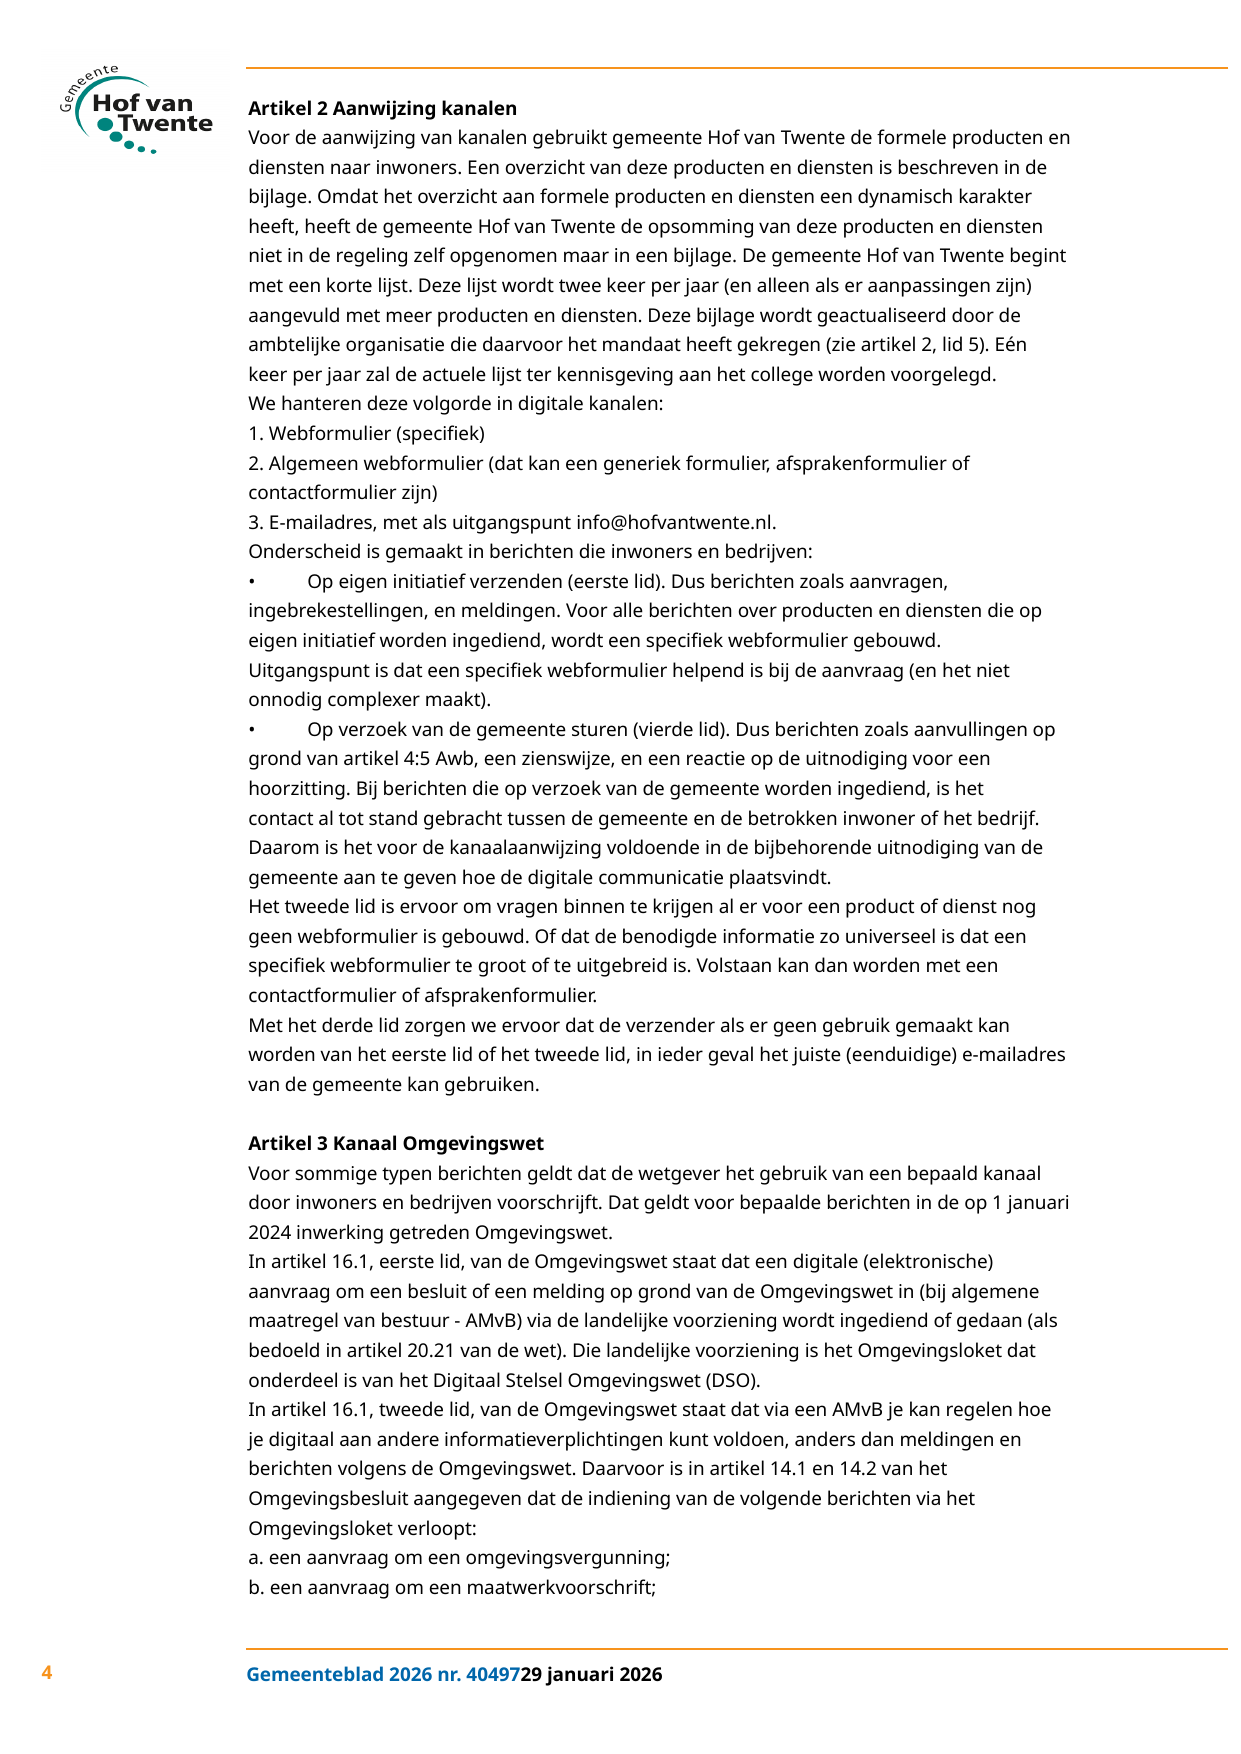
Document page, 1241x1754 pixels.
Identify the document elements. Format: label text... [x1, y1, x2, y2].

text contactformulier zijn) [248, 479, 1152, 505]
text Het tweede lid is ervoor om vragen binnen te krijgen al er voor een product of dienst nog [248, 893, 1152, 919]
list Op eigen initiatief verzenden (eerste lid). Dus berichten zoals aanvragen, [248, 568, 1152, 594]
text contactformulier of afsprakenformulier. [248, 982, 1152, 1008]
list Op verzoek van de gemeente sturen (vierde lid). Dus berichten zoals aanvullingen op [248, 716, 1152, 742]
text Artikel 2 Aanwijzing kanalen [248, 95, 1152, 121]
text Uitgangspunt is dat een specifiek webformulier helpend is bij de aanvraag (en het niet [248, 657, 1152, 683]
text b. een aanvraag om een maatwerkvoorschrift; [248, 1574, 1152, 1600]
text Daarom is het voor de kanaalaanwijzing voldoende in de bijbehorende uitnodiging van de [248, 834, 1152, 860]
text Voor sommige typen berichten geldt dat de wetgever het gebruik van een bepaald kanaal [248, 1160, 1152, 1186]
text In artikel 16.1, eerste lid, van de Omgevingswet staat dat een digitale (elektronische) [248, 1248, 1152, 1274]
text 3. E-mailadres, met als uitgangspunt info@hofvantwente.nl. [248, 509, 1152, 535]
text je digitaal aan andere informatieverplichtingen kunt voldoen, anders dan meldingen en [248, 1426, 1152, 1452]
text Voor de aanwijzing van kanalen gebruikt gemeente Hof van Twente de formele producten en [248, 124, 1152, 150]
text a. een aanvraag om een omgevingsvergunning; [248, 1544, 1152, 1570]
text heeft, heeft de gemeente Hof van Twente de opsomming van deze producten en diensten [248, 213, 1152, 239]
text 2024 inwerking getreden Omgevingswet. [248, 1219, 1152, 1245]
text Omgevingsloket verloopt: [248, 1515, 1152, 1541]
text 2. Algemeen webformulier (dat kan een generiek formulier, afsprakenformulier of [248, 450, 1152, 476]
picture [41, 47, 231, 172]
text eigen initiatief worden ingediend, wordt een specifiek webformulier gebouwd. [248, 627, 1152, 653]
text met een korte lijst. Deze lijst wordt twee keer per jaar (en alleen als er aanpassingen zijn) [248, 272, 1152, 298]
text door inwoners en bedrijven voorschrijft. Dat geldt voor bepaalde berichten in de op 1 januari [248, 1189, 1152, 1215]
text berichten volgens de Omgevingswet. Daarvoor is in artikel 14.1 en 14.2 van het [248, 1456, 1152, 1481]
text Artikel 3 Kanaal Omgevingswet [248, 1130, 1152, 1156]
text bedoeld in artikel 20.21 van de wet). Die landelijke voorziening is het Omgevingsloket dat [248, 1337, 1152, 1363]
text grond van artikel 4:5 Awb, een zienswijze, en een reactie op de uitnodiging voor een [248, 746, 1152, 771]
text bijlage. Omdat het overzicht aan formele producten en diensten een dynamisch karakter [248, 183, 1152, 209]
text diensten naar inwoners. Een overzicht van deze producten en diensten is beschreven in de [248, 154, 1152, 180]
text maatregel van bestuur - AMvB) via de landelijke voorziening wordt ingediend of gedaan (als [248, 1308, 1152, 1333]
text specifiek webformulier te groot of te uitgebreid is. Volstaan kan dan worden met een [248, 953, 1152, 978]
text contact al tot stand gebracht tussen de gemeente en de betrokken inwoner of het bedrijf. [248, 805, 1152, 831]
text We hanteren deze volgorde in digitale kanalen: [248, 391, 1152, 416]
text aangevuld met meer producten en diensten. Deze bijlage wordt geactualiseerd door de [248, 302, 1152, 328]
text Met het derde lid zorgen we ervoor dat de verzender als er geen gebruik gemaakt kan [248, 1012, 1152, 1038]
text hoorzitting. Bij berichten die op verzoek van de gemeente worden ingediend, is het [248, 775, 1152, 801]
text ingebrekestellingen, en meldingen. Voor alle berichten over producten en diensten die op [248, 598, 1152, 623]
text ambtelijke organisatie die daarvoor het mandaat heeft gekregen (zie artikel 2, lid 5). Eén [248, 331, 1152, 357]
text 1. Webformulier (specifiek) [248, 420, 1152, 446]
text keer per jaar zal de actuele lijst ter kennisgeving aan het college worden voorgelegd. [248, 361, 1152, 387]
text aanvraag om een besluit of een melding op grond van de Omgevingswet in (bij algemene [248, 1278, 1152, 1304]
text Omgevingsbesluit aangegeven dat de indiening van de volgende berichten via het [248, 1485, 1152, 1511]
text van de gemeente kan gebruiken. [248, 1071, 1152, 1097]
text niet in de regeling zelf opgenomen maar in een bijlage. De gemeente Hof van Twente begint [248, 243, 1152, 268]
text In artikel 16.1, tweede lid, van de Omgevingswet staat dat via een AMvB je kan regelen hoe [248, 1396, 1152, 1422]
text onnodig complexer maakt). [248, 686, 1152, 712]
text gemeente aan te geven hoe de digitale communicatie plaatsvindt. [248, 864, 1152, 890]
text onderdeel is van het Digitaal Stelsel Omgevingswet (DSO). [248, 1367, 1152, 1393]
text Onderscheid is gemaakt in berichten die inwoners en bedrijven: [248, 538, 1152, 564]
text geen webformulier is gebouwd. Of dat de benodigde informatie zo universeel is dat een [248, 923, 1152, 949]
text worden van het eerste lid of het tweede lid, in ieder geval het juiste (eenduidige) e-mailadres [248, 1041, 1152, 1067]
